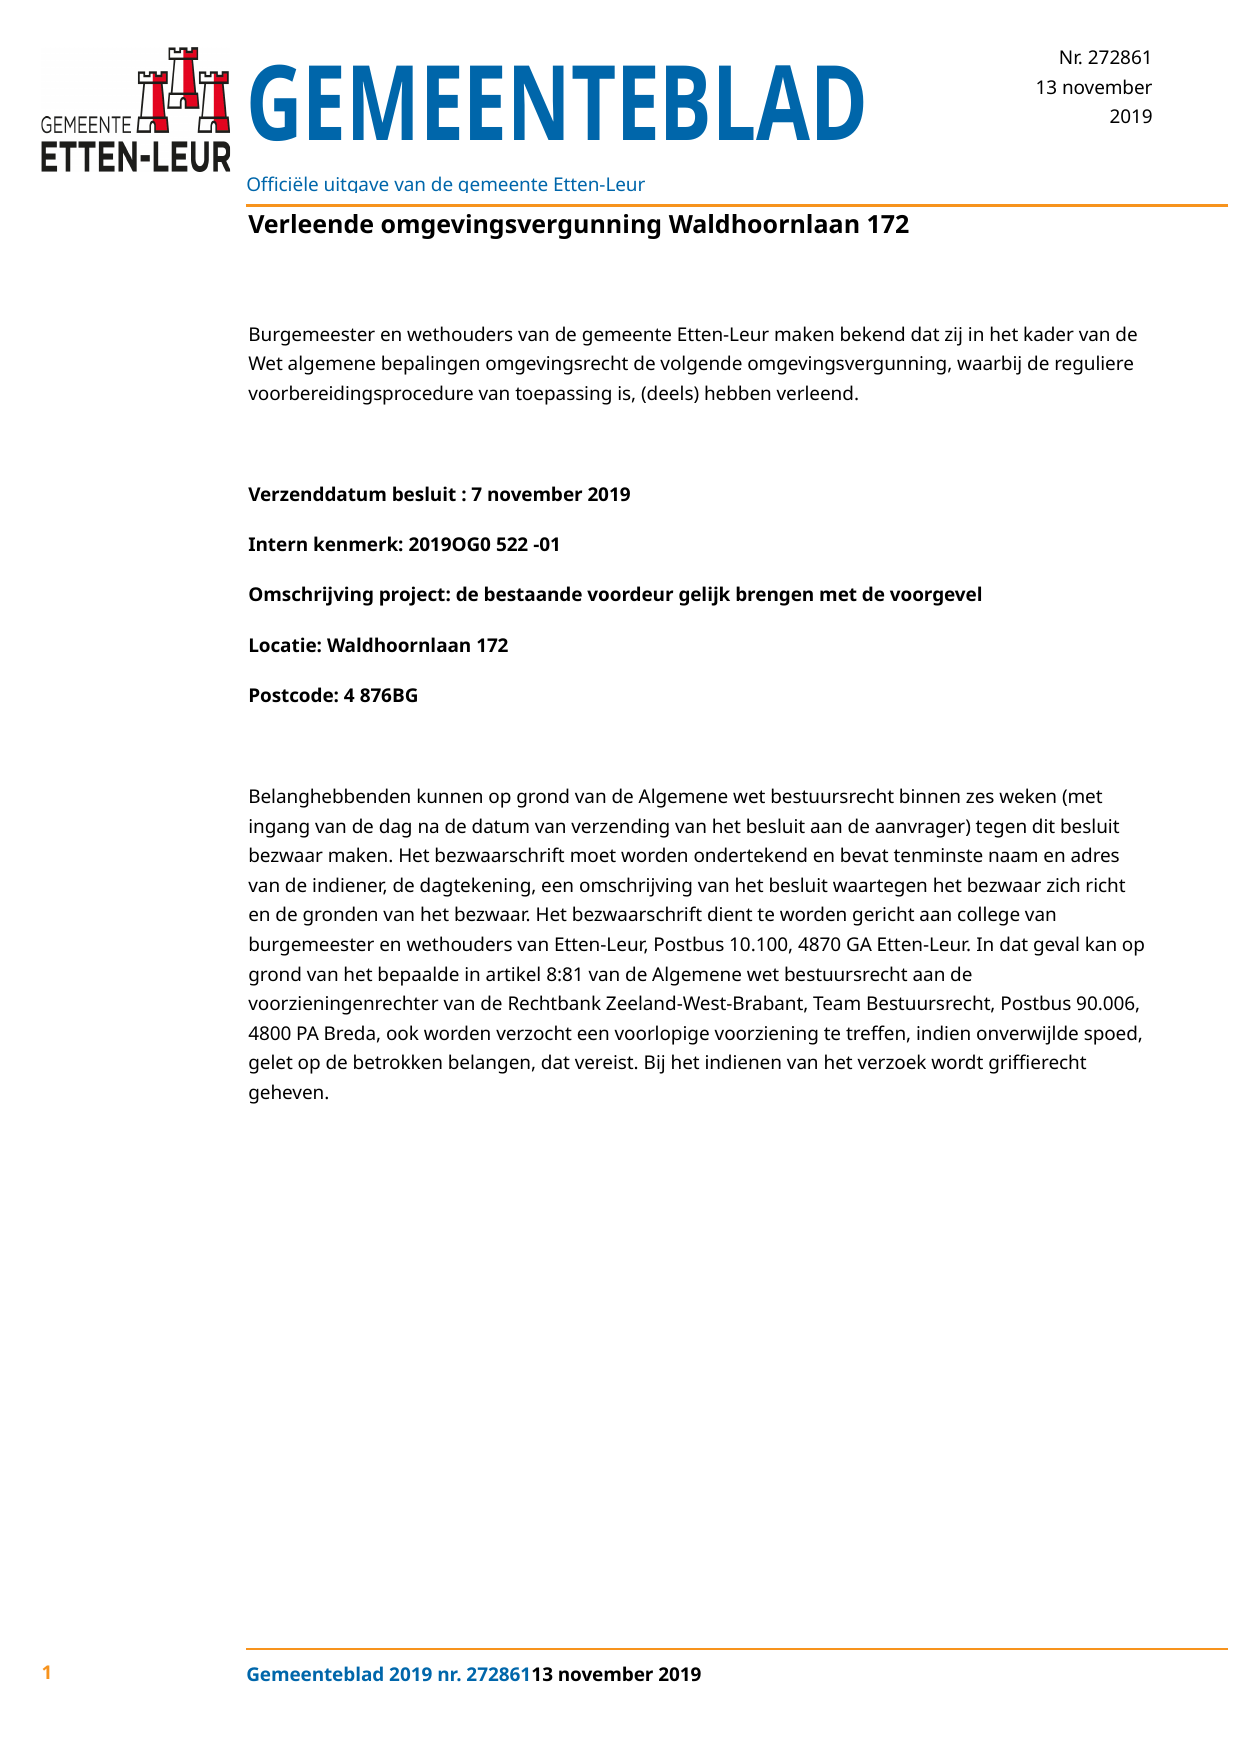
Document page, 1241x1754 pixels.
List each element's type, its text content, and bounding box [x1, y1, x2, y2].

text Burgemeester en wethouders van de gemeente Etten-Leur maken bekend dat zij in het kader van de Wet algemene bepalingen omgevingsrecht de volgende omgevingsvergunning, waarbij de reguliere voorbereidingsprocedure van toepassing is, (deels) hebben verleend. [248, 321, 1152, 406]
text Verleende omgevingsvergunning Waldhoornlaan 172 [248, 207, 1152, 241]
picture [41, 47, 231, 172]
text Postcode: 4 876BG [248, 682, 1152, 708]
text Omschrijving project: de bestaande voordeur gelijk brengen met de voorgevel [248, 582, 1152, 607]
text Locatie: Waldhoornlaan 172 [248, 632, 1152, 658]
text Intern kenmerk: 2019OG0 522 -01 [248, 531, 1152, 557]
text Verzenddatum besluit : 7 november 2019 [248, 481, 1152, 506]
text Belanghebbenden kunnen op grond van de Algemene wet bestuursrecht binnen zes weken (met ingang van de dag na de datum van verzending van het besluit aan de aanvrager) tegen dit besluit bezwaar maken. Het bezwaarschrift moet worden ondertekend en bevat tenminste naam en adres van de indiener, de dagtekening, een omschrijving van het besluit waartegen het bezwaar zich richt en de gronden van het bezwaar. Het bezwaarschrift dient te worden gericht aan college van burgemeester en wethouders van Etten-Leur, Postbus 10.100, 4870 GA Etten-Leur. In dat geval kan op grond van het bepaalde in artikel 8:81 van de Algemene wet bestuursrecht aan de voorzieningenrechter van de Rechtbank Zeeland-West-Brabant, Team Bestuursrecht, Postbus 90.006, 4800 PA Breda, ook worden verzocht een voorlopige voorziening te treffen, indien onverwijlde spoed, gelet op de betrokken belangen, dat vereist. Bij het indienen van het verzoek wordt griffierecht geheven. [248, 783, 1152, 1105]
